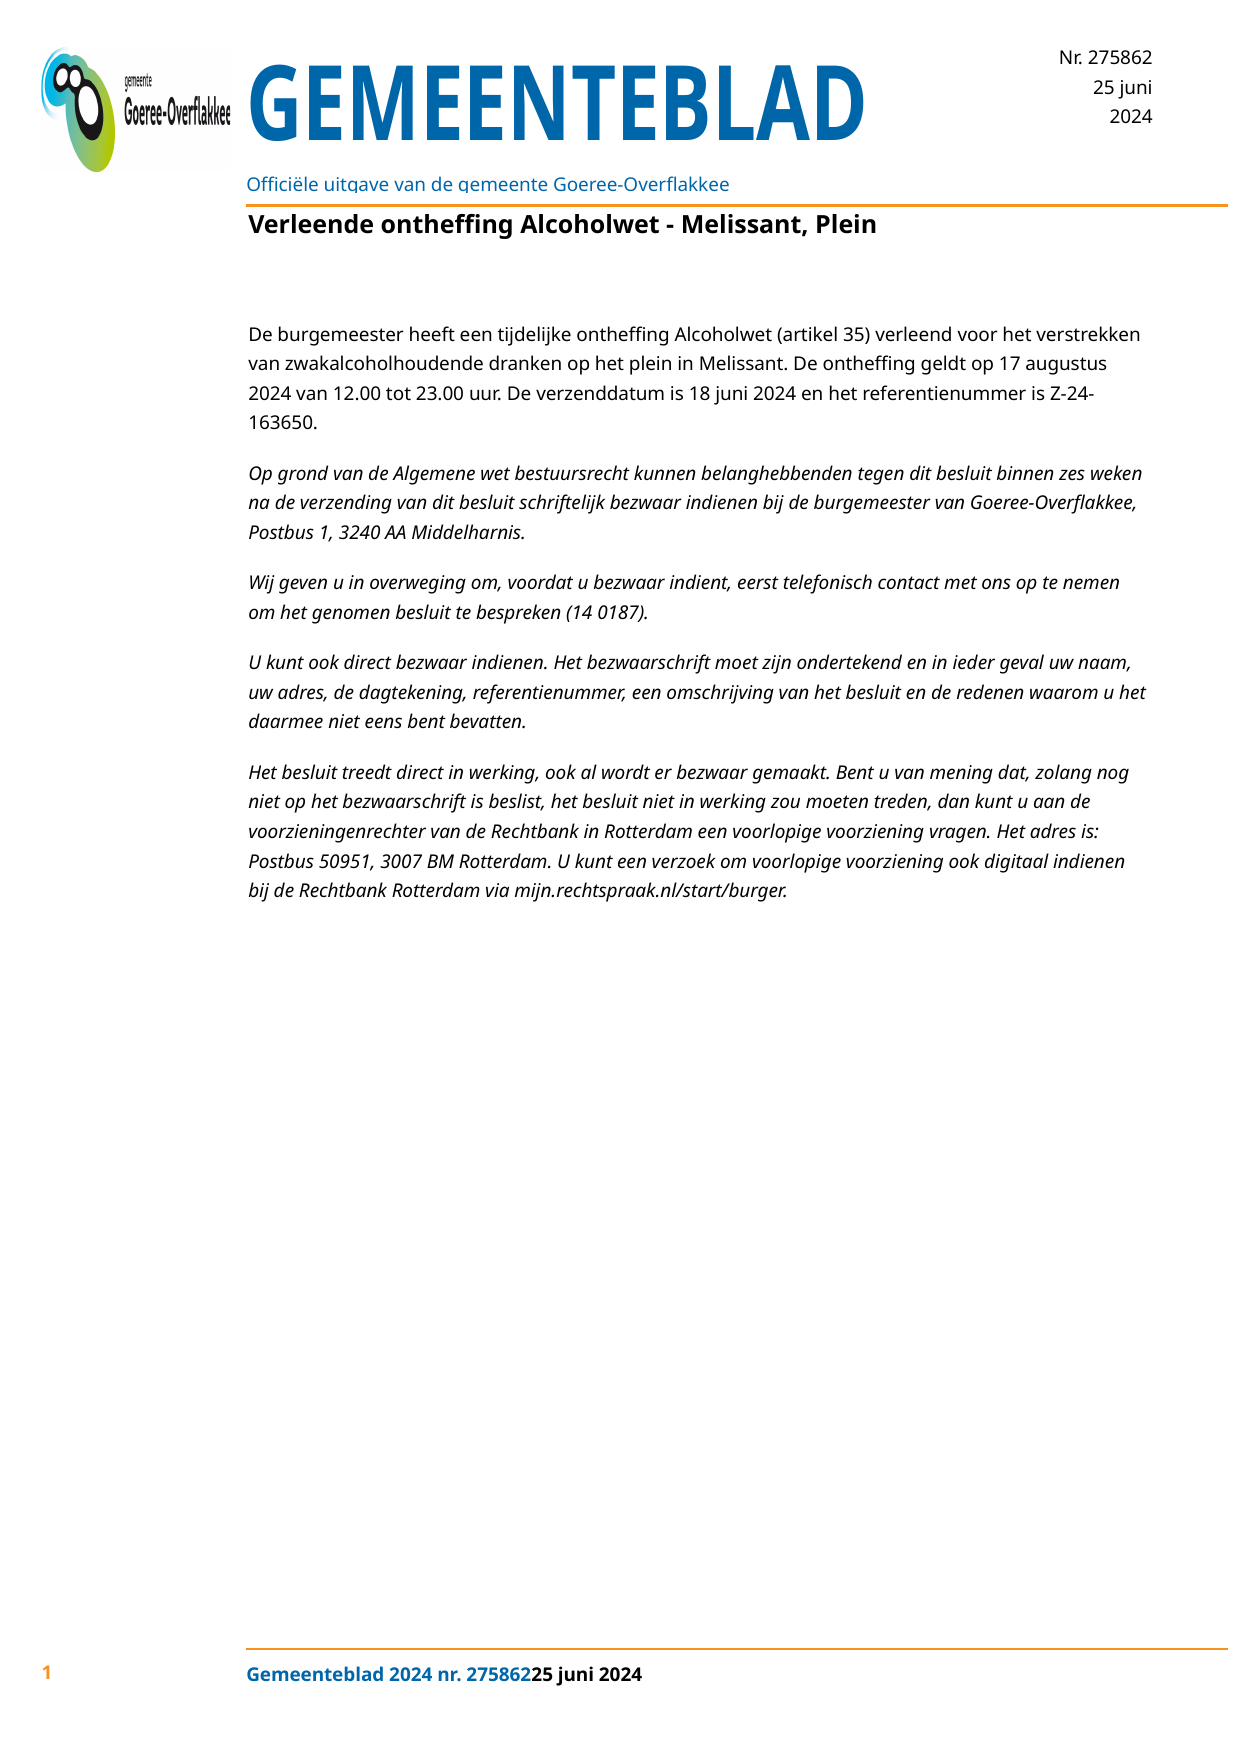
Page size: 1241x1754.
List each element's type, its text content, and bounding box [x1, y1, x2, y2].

text Verleende ontheffing Alcoholwet - Melissant, Plein [248, 207, 1152, 241]
text De burgemeester heeft een tijdelijke ontheffing Alcoholwet (artikel 35) verleend voor het verstrekken van zwakalcoholhoudende dranken op het plein in Melissant. De ontheffing geldt op 17 augustus 2024 van 12.00 tot 23.00 uur. De verzenddatum is 18 juni 2024 en het referentienummer is Z-24-163650. [248, 321, 1152, 435]
text U kunt ook direct bezwaar indienen. Het bezwaarschrift moet zijn ondertekend en in ieder geval uw naam, uw adres, de dagtekening, referentienummer, een omschrijving van het besluit en de redenen waarom u het daarmee niet eens bent bevatten. [248, 649, 1152, 734]
text Wij geven u in overweging om, voordat u bezwaar indient, eerst telefonisch contact met ons op te nemen om het genomen besluit te bespreken (14 0187). [248, 569, 1152, 625]
text Het besluit treedt direct in werking, ook al wordt er bezwaar gemaakt. Bent u van mening dat, zolang nog niet op het bezwaarschrift is beslist, het besluit niet in werking zou moeten treden, dan kunt u aan de voorzieningenrechter van de Rechtbank in Rotterdam een voorlopige voorziening vragen. Het adres is: Postbus 50951, 3007 BM Rotterdam. U kunt een verzoek om voorlopige voorziening ook digitaal indienen bij de Rechtbank Rotterdam via mijn.rechtspraak.nl/start/burger. [248, 759, 1152, 903]
picture [41, 47, 231, 172]
text Op grond van de Algemene wet bestuursrecht kunnen belanghebbenden tegen dit besluit binnen zes weken na de verzending van dit besluit schriftelijk bezwaar indienen bij de burgemeester van Goeree-Overflakkee, Postbus 1, 3240 AA Middelharnis. [248, 460, 1152, 545]
